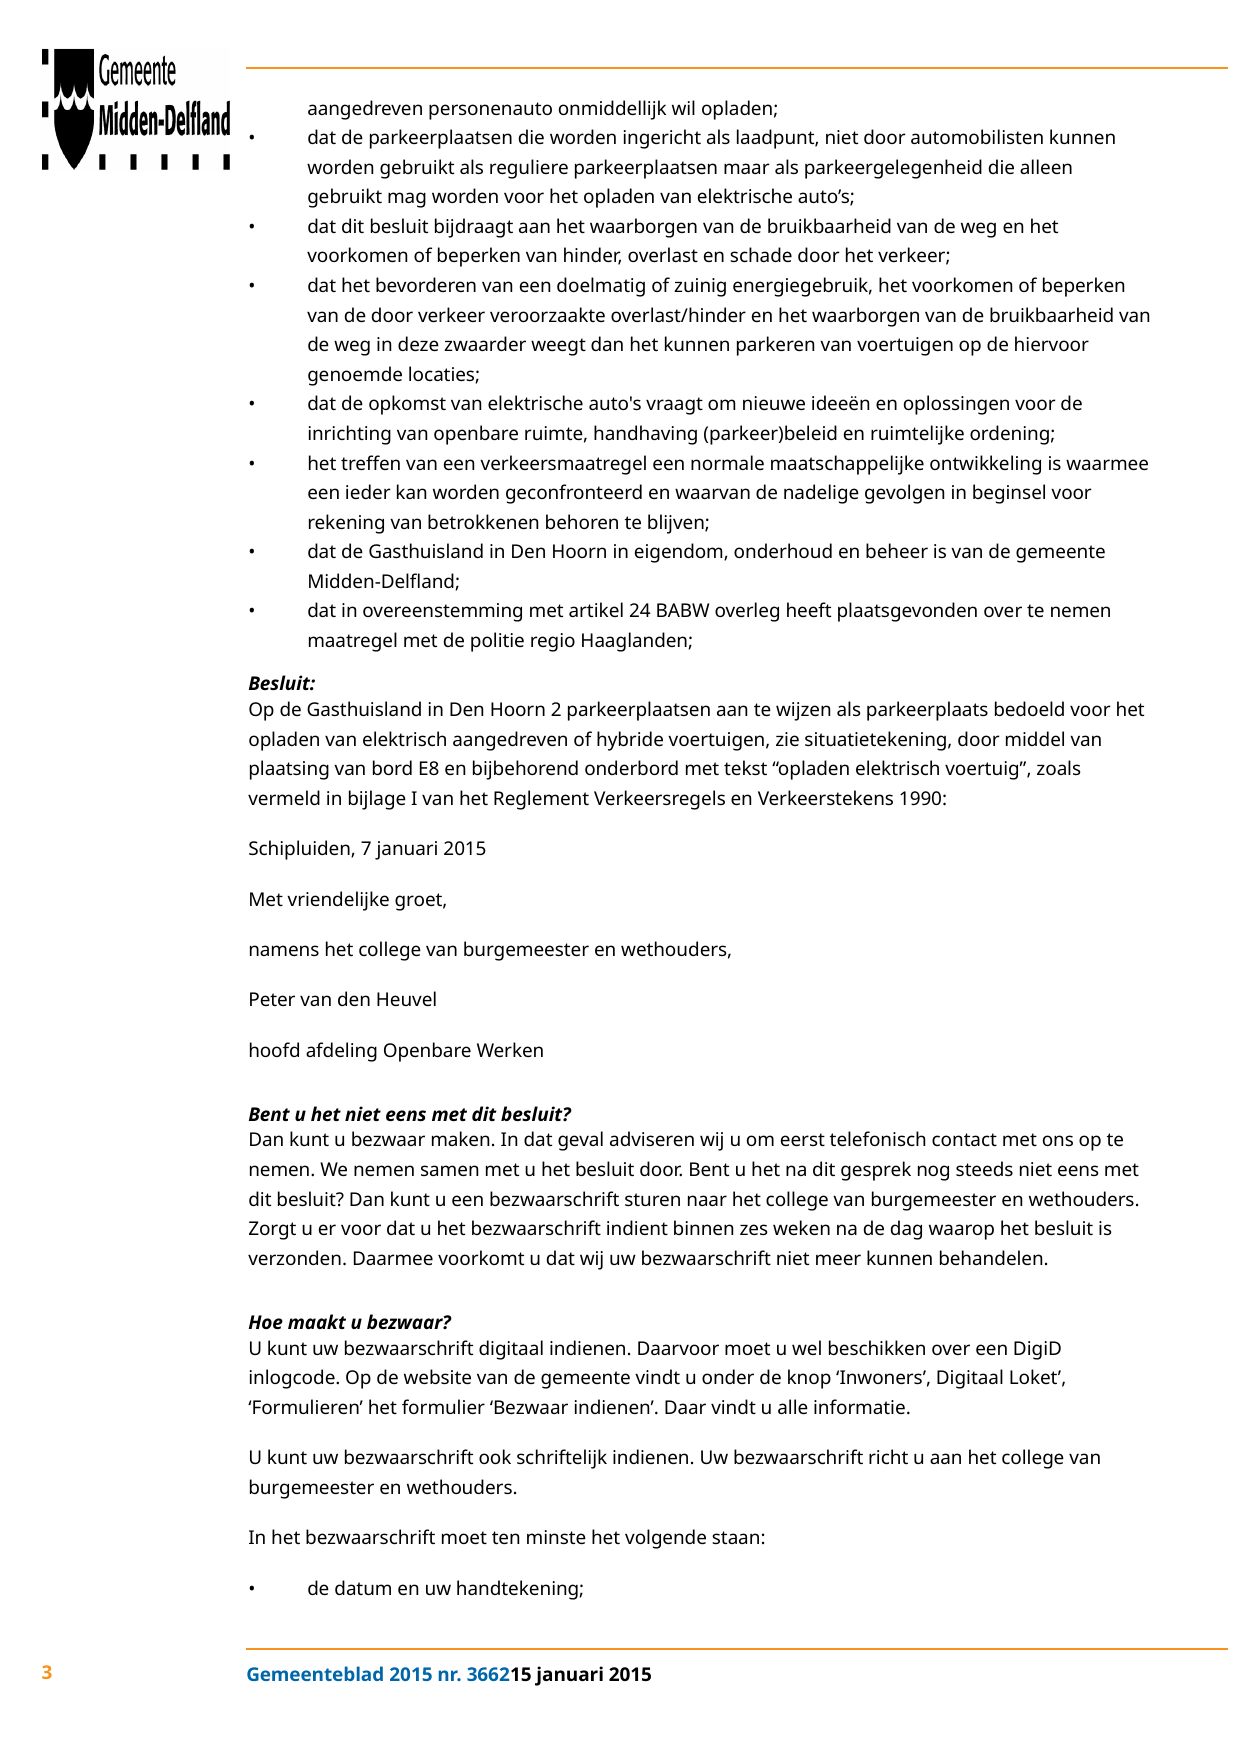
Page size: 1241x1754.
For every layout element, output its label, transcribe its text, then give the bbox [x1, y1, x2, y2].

text Peter van den Heuvel [248, 987, 1152, 1012]
text Bent u het niet eens met dit besluit? [248, 1101, 1152, 1127]
text In het bezwaarschrift moet ten minste het volgende staan: [248, 1524, 1152, 1550]
list aangedreven personenauto onmiddellijk wil opladen; [248, 95, 1152, 121]
text Hoe maakt u bezwaar? [248, 1309, 1152, 1335]
text U kunt uw bezwaarschrift ook schriftelijk indienen. Uw bezwaarschrift richt u aan het college van burgemeester en wethouders. [248, 1444, 1152, 1499]
text Schipluiden, 7 januari 2015 [248, 835, 1152, 861]
text Op de Gasthuisland in Den Hoorn 2 parkeerplaatsen aan te wijzen als parkeerplaats bedoeld voor het opladen van elektrisch aangedreven of hybride voertuigen, zie situatietekening, door middel van plaatsing van bord E8 en bijbehorend onderbord met tekst “opladen elektrisch voertuig”, zoals vermeld in bijlage I van het Reglement Verkeersregels en Verkeerstekens 1990: [248, 696, 1152, 811]
text Dan kunt u bezwaar maken. In dat geval adviseren wij u om eerst telefonisch contact met ons op te nemen. We nemen samen met u het besluit door. Bent u het na dit gesprek nog steeds niet eens met dit besluit? Dan kunt u een bezwaarschrift sturen naar het college van burgemeester en wethouders. Zorgt u er voor dat u het bezwaarschrift indient binnen zes weken na de dag waarop het besluit is verzonden. Daarmee voorkomt u dat wij uw bezwaarschrift niet meer kunnen behandelen. [248, 1127, 1152, 1271]
text Met vriendelijke groet, [248, 886, 1152, 911]
text Besluit: [248, 670, 1152, 696]
list dat in overeenstemming met artikel 24 BABW overleg heeft plaatsgevonden over te nemen maatregel met de politie regio Haaglanden; [248, 598, 1152, 653]
text namens het college van burgemeester en wethouders, [248, 936, 1152, 962]
text U kunt uw bezwaarschrift digitaal indienen. Daarvoor moet u wel beschikken over een DigiD inlogcode. Op de website van de gemeente vindt u onder de knop ‘Inwoners’, Digitaal Loket’, ‘Formulieren’ het formulier ‘Bezwaar indienen’. Daar vindt u alle informatie. [248, 1335, 1152, 1419]
list dat het bevorderen van een doelmatig of zuinig energiegebruik, het voorkomen of beperken van de door verkeer veroorzaakte overlast/hinder en het waarborgen van de bruikbaarheid van de weg in deze zwaarder weegt dan het kunnen parkeren van voertuigen op de hiervoor genoemde locaties; [248, 272, 1152, 387]
list dat dit besluit bijdraagt aan het waarborgen van de bruikbaarheid van de weg en het voorkomen of beperken van hinder, overlast en schade door het verkeer; [248, 213, 1152, 268]
text hoofd afdeling Openbare Werken [248, 1037, 1152, 1063]
list dat de opkomst van elektrische auto's vraagt om nieuwe ideeën en oplossingen voor de inrichting van openbare ruimte, handhaving (parkeer)beleid en ruimtelijke ordening; [248, 391, 1152, 446]
list de datum en uw handtekening; [248, 1575, 1152, 1600]
picture [41, 47, 231, 172]
list het treffen van een verkeersmaatregel een normale maatschappelijke ontwikkeling is waarmee een ieder kan worden geconfronteerd en waarvan de nadelige gevolgen in beginsel voor rekening van betrokkenen behoren te blijven; [248, 450, 1152, 535]
list dat de parkeerplaatsen die worden ingericht als laadpunt, niet door automobilisten kunnen worden gebruikt als reguliere parkeerplaatsen maar als parkeergelegenheid die alleen gebruikt mag worden voor het opladen van elektrische auto’s; [248, 124, 1152, 209]
list dat de Gasthuisland in Den Hoorn in eigendom, onderhoud en beheer is van de gemeente Midden-Delfland; [248, 538, 1152, 594]
